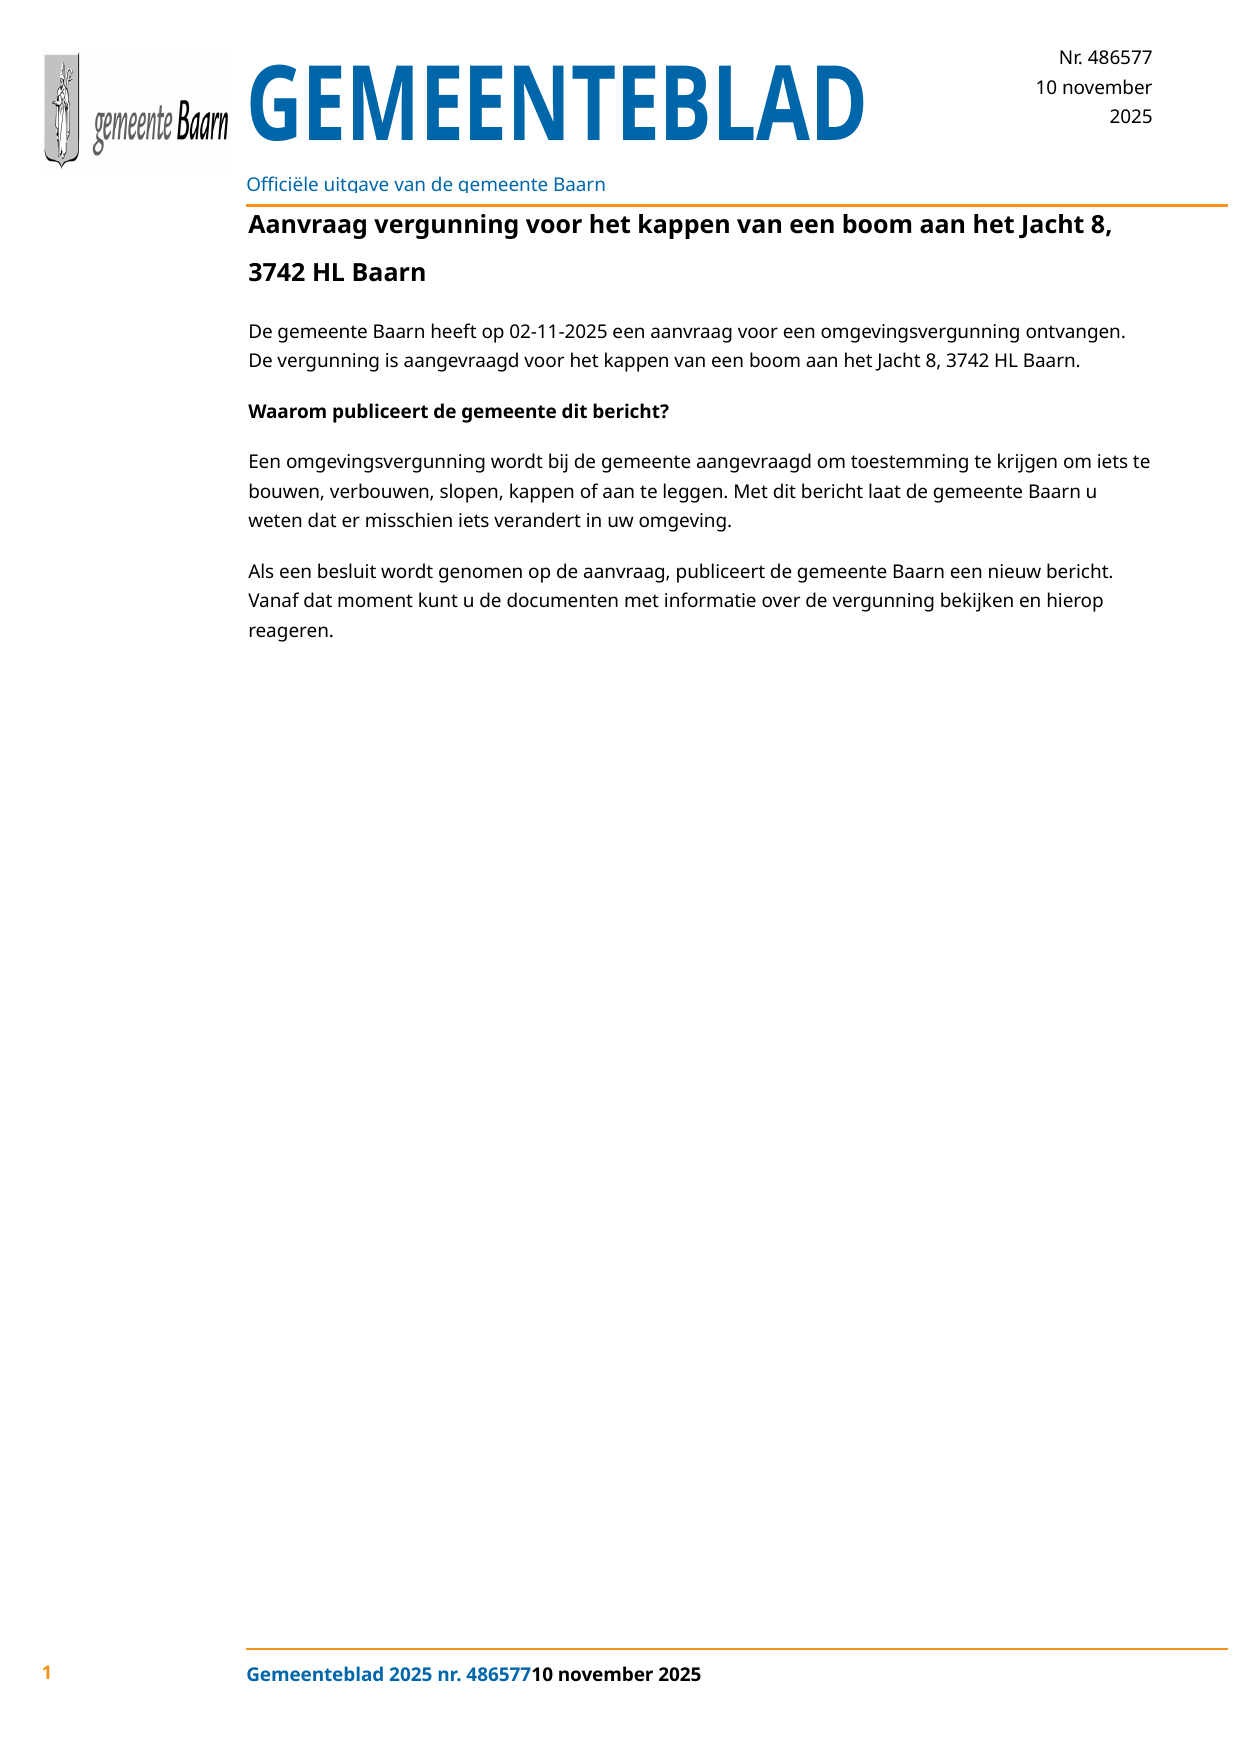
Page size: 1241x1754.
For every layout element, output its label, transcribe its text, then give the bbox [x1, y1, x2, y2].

text Een omgevingsvergunning wordt bij de gemeente aangevraagd om toestemming te krijgen om iets te bouwen, verbouwen, slopen, kappen of aan te leggen. Met dit bericht laat de gemeente Baarn u weten dat er misschien iets verandert in uw omgeving. [248, 448, 1152, 533]
picture [41, 47, 231, 172]
text Aanvraag vergunning voor het kappen van een boom aan het Jacht 8, 3742 HL Baarn [248, 207, 1152, 288]
text De gemeente Baarn heeft op 02-11-2025 een aanvraag voor een omgevingsvergunning ontvangen. De vergunning is aangevraagd voor het kappen van een boom aan het Jacht 8, 3742 HL Baarn. [248, 318, 1152, 373]
text Als een besluit wordt genomen op de aanvraag, publiceert de gemeente Baarn een nieuw bericht. Vanaf dat moment kunt u de documenten met informatie over de vergunning bekijken en hierop reageren. [248, 558, 1152, 643]
text Waarom publiceert de gemeente dit bericht? [248, 398, 1152, 424]
